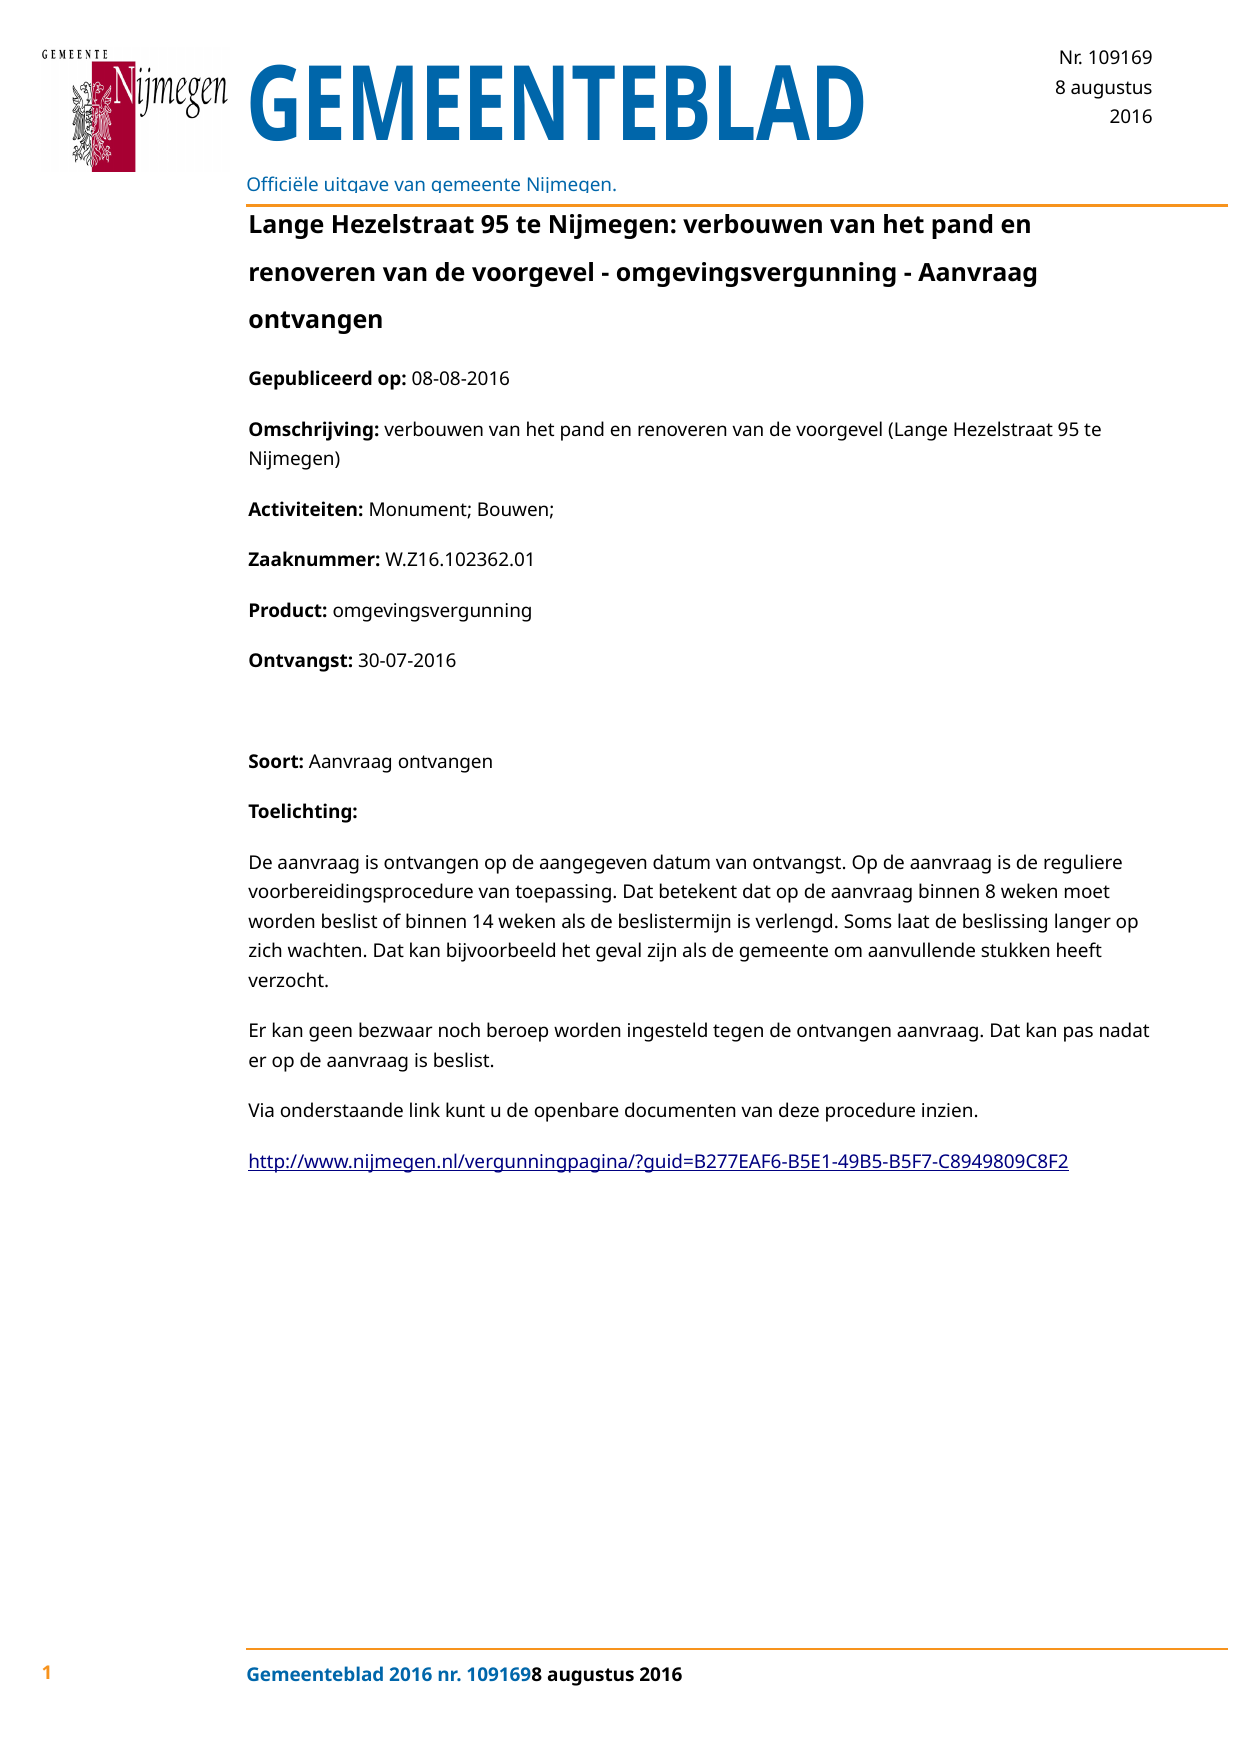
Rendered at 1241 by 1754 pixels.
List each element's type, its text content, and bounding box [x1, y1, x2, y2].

text Ontvangst: 30-07-2016 [248, 647, 1152, 673]
text http://www.nijmegen.nl/vergunningpagina/?guid=B277EAF6-B5E1-49B5-B5F7-C8949809C8F2 [248, 1148, 1152, 1174]
text Gepubliceerd op: 08-08-2016 [248, 366, 1152, 391]
text Soort: Aanvraag ontvangen [248, 748, 1152, 774]
text Omschrijving: verbouwen van het pand en renoveren van de voorgevel (Lange Hezelstraat 95 te Nijmegen) [248, 416, 1152, 471]
text Product: omgevingsvergunning [248, 597, 1152, 622]
text De aanvraag is ontvangen op de aangegeven datum van ontvangst. Op de aanvraag is de reguliere voorbereidingsprocedure van toepassing. Dat betekent dat op de aanvraag binnen 8 weken moet worden beslist of binnen 14 weken als de beslistermijn is verlengd. Soms laat de beslissing langer op zich wachten. Dat kan bijvoorbeeld het geval zijn als de gemeente om aanvullende stukken heeft verzocht. [248, 849, 1152, 993]
text Toelichting: [248, 798, 1152, 824]
text Er kan geen bezwaar noch beroep worden ingesteld tegen de ontvangen aanvraag. Dat kan pas nadat er op de aanvraag is beslist. [248, 1018, 1152, 1073]
text Via onderstaande link kunt u de openbare documenten van deze procedure inzien. [248, 1098, 1152, 1123]
text Lange Hezelstraat 95 te Nijmegen: verbouwen van het pand en renoveren van de voorgevel - omgevingsvergunning - Aanvraag ontvangen [248, 207, 1152, 336]
text Zaaknummer: W.Z16.102362.01 [248, 546, 1152, 572]
picture [41, 47, 231, 172]
text Activiteiten: Monument; Bouwen; [248, 496, 1152, 522]
